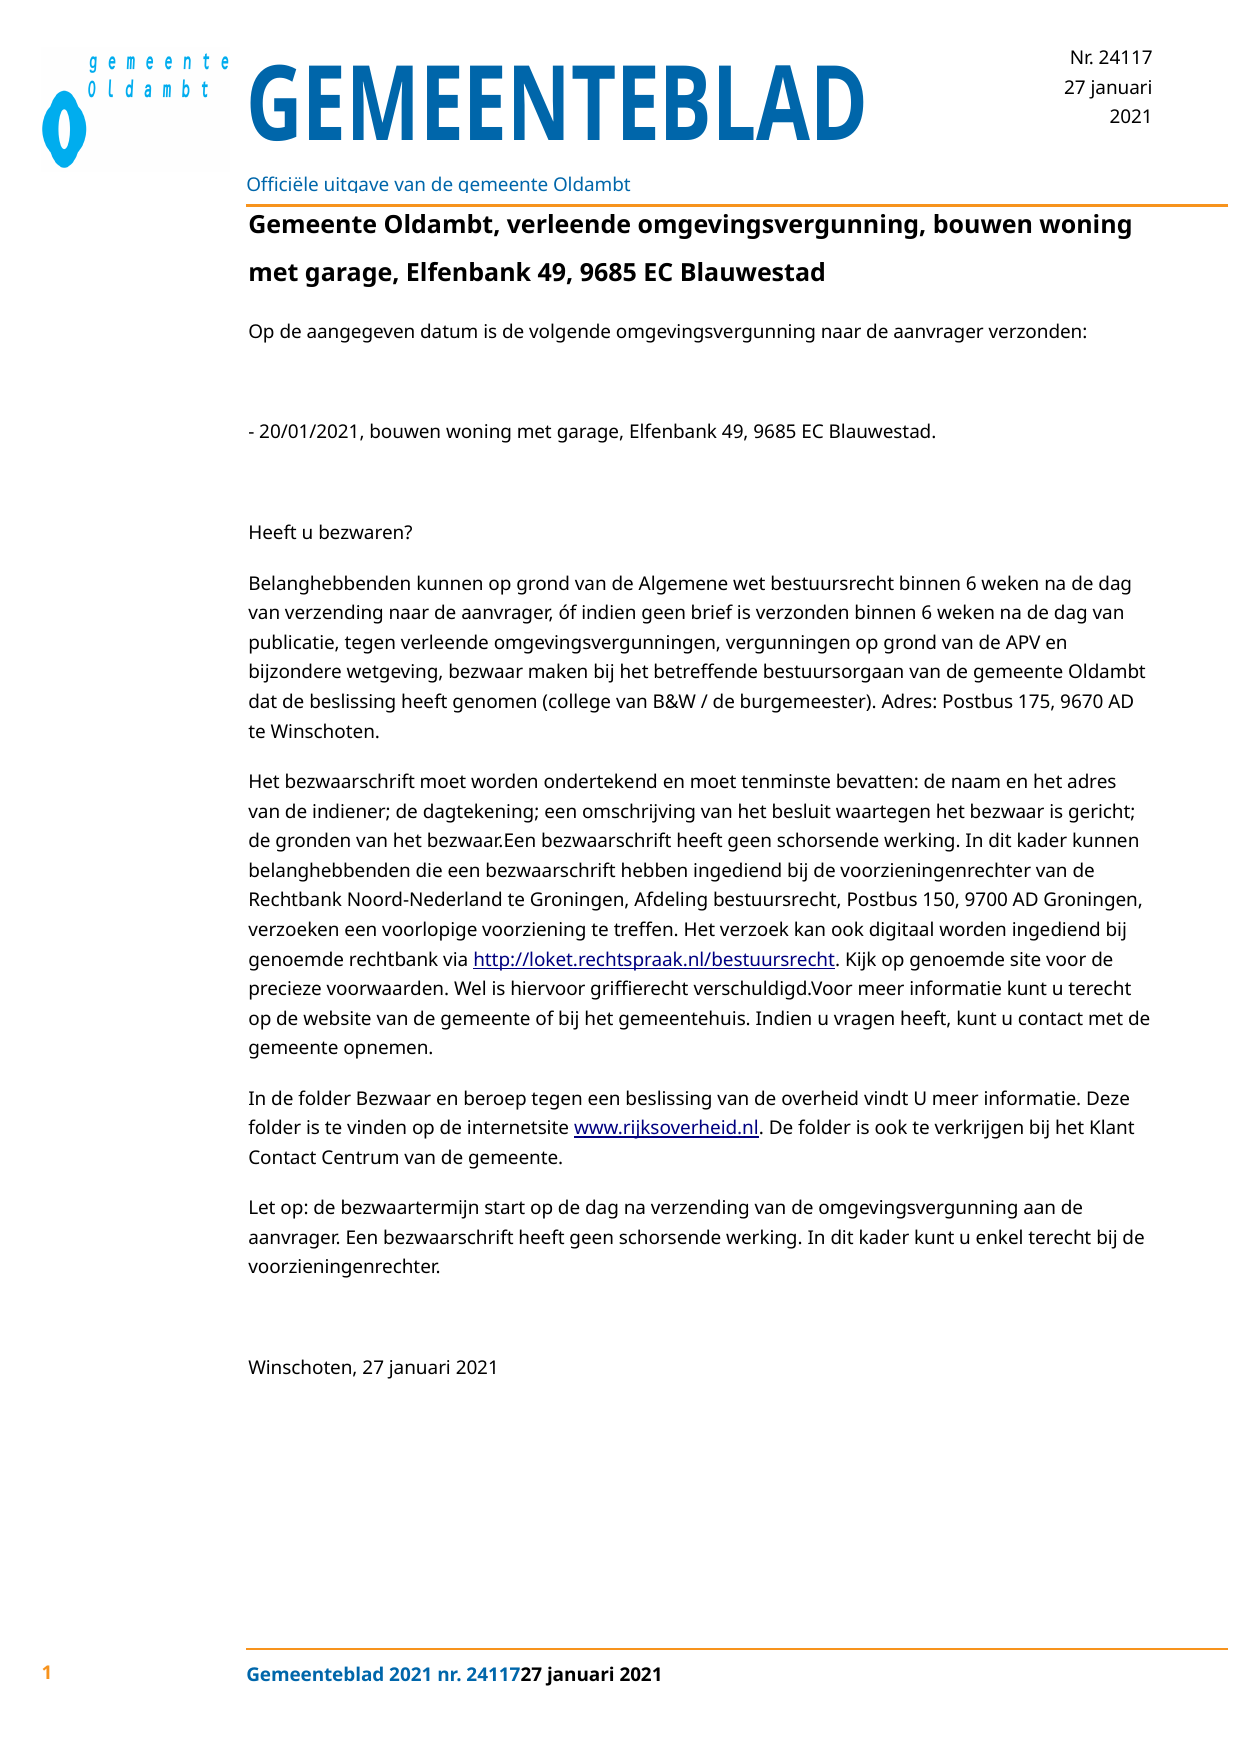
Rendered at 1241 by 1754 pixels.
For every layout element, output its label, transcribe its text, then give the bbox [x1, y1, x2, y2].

picture [41, 47, 231, 172]
text Gemeente Oldambt, verleende omgevingsvergunning, bouwen woning met garage, Elfenbank 49, 9685 EC Blauwestad [248, 207, 1152, 288]
text Winschoten, 27 januari 2021 [248, 1354, 1152, 1380]
text - 20/01/2021, bouwen woning met garage, Elfenbank 49, 9685 EC Blauwestad. [248, 419, 1152, 444]
text Op de aangegeven datum is de volgende omgevingsvergunning naar de aanvrager verzonden: [248, 318, 1152, 344]
text In de folder Bezwaar en beroep tegen een beslissing van de overheid vindt U meer informatie. Deze folder is te vinden op de internetsite www.rijksoverheid.nl. De folder is ook te verkrijgen bij het Klant Contact Centrum van de gemeente. [248, 1085, 1152, 1170]
text Heeft u bezwaren? [248, 519, 1152, 545]
text Het bezwaarschrift moet worden ondertekend en moet tenminste bevatten: de naam en het adres van de indiener; de dagtekening; een omschrijving van het besluit waartegen het bezwaar is gericht; de gronden van het bezwaar.Een bezwaarschrift heeft geen schorsende werking. In dit kader kunnen belanghebbenden die een bezwaarschrift hebben ingediend bij de voorzieningenrechter van de Rechtbank Noord-Nederland te Groningen, Afdeling bestuursrecht, Postbus 150, 9700 AD Groningen, verzoeken een voorlopige voorziening te treffen. Het verzoek kan ook digitaal worden ingediend bij genoemde rechtbank via http://loket.rechtspraak.nl/bestuursrecht. Kijk op genoemde site voor de precieze voorwaarden. Wel is hiervoor griffierecht verschuldigd.Voor meer informatie kunt u terecht op de website van de gemeente of bij het gemeentehuis. Indien u vragen heeft, kunt u contact met de gemeente opnemen. [248, 768, 1152, 1060]
text Let op: de bezwaartermijn start op de dag na verzending van de omgevingsvergunning aan de aanvrager. Een bezwaarschrift heeft geen schorsende werking. In dit kader kunt u enkel terecht bij de voorzieningenrechter. [248, 1194, 1152, 1279]
text Belanghebbenden kunnen op grond van de Algemene wet bestuursrecht binnen 6 weken na de dag van verzending naar de aanvrager, óf indien geen brief is verzonden binnen 6 weken na de dag van publicatie, tegen verleende omgevingsvergunningen, vergunningen op grond van de APV en bijzondere wetgeving, bezwaar maken bij het betreffende bestuursorgaan van de gemeente Oldambt dat de beslissing heeft genomen (college van B&W / de burgemeester). Adres: Postbus 175, 9670 AD te Winschoten. [248, 570, 1152, 744]
